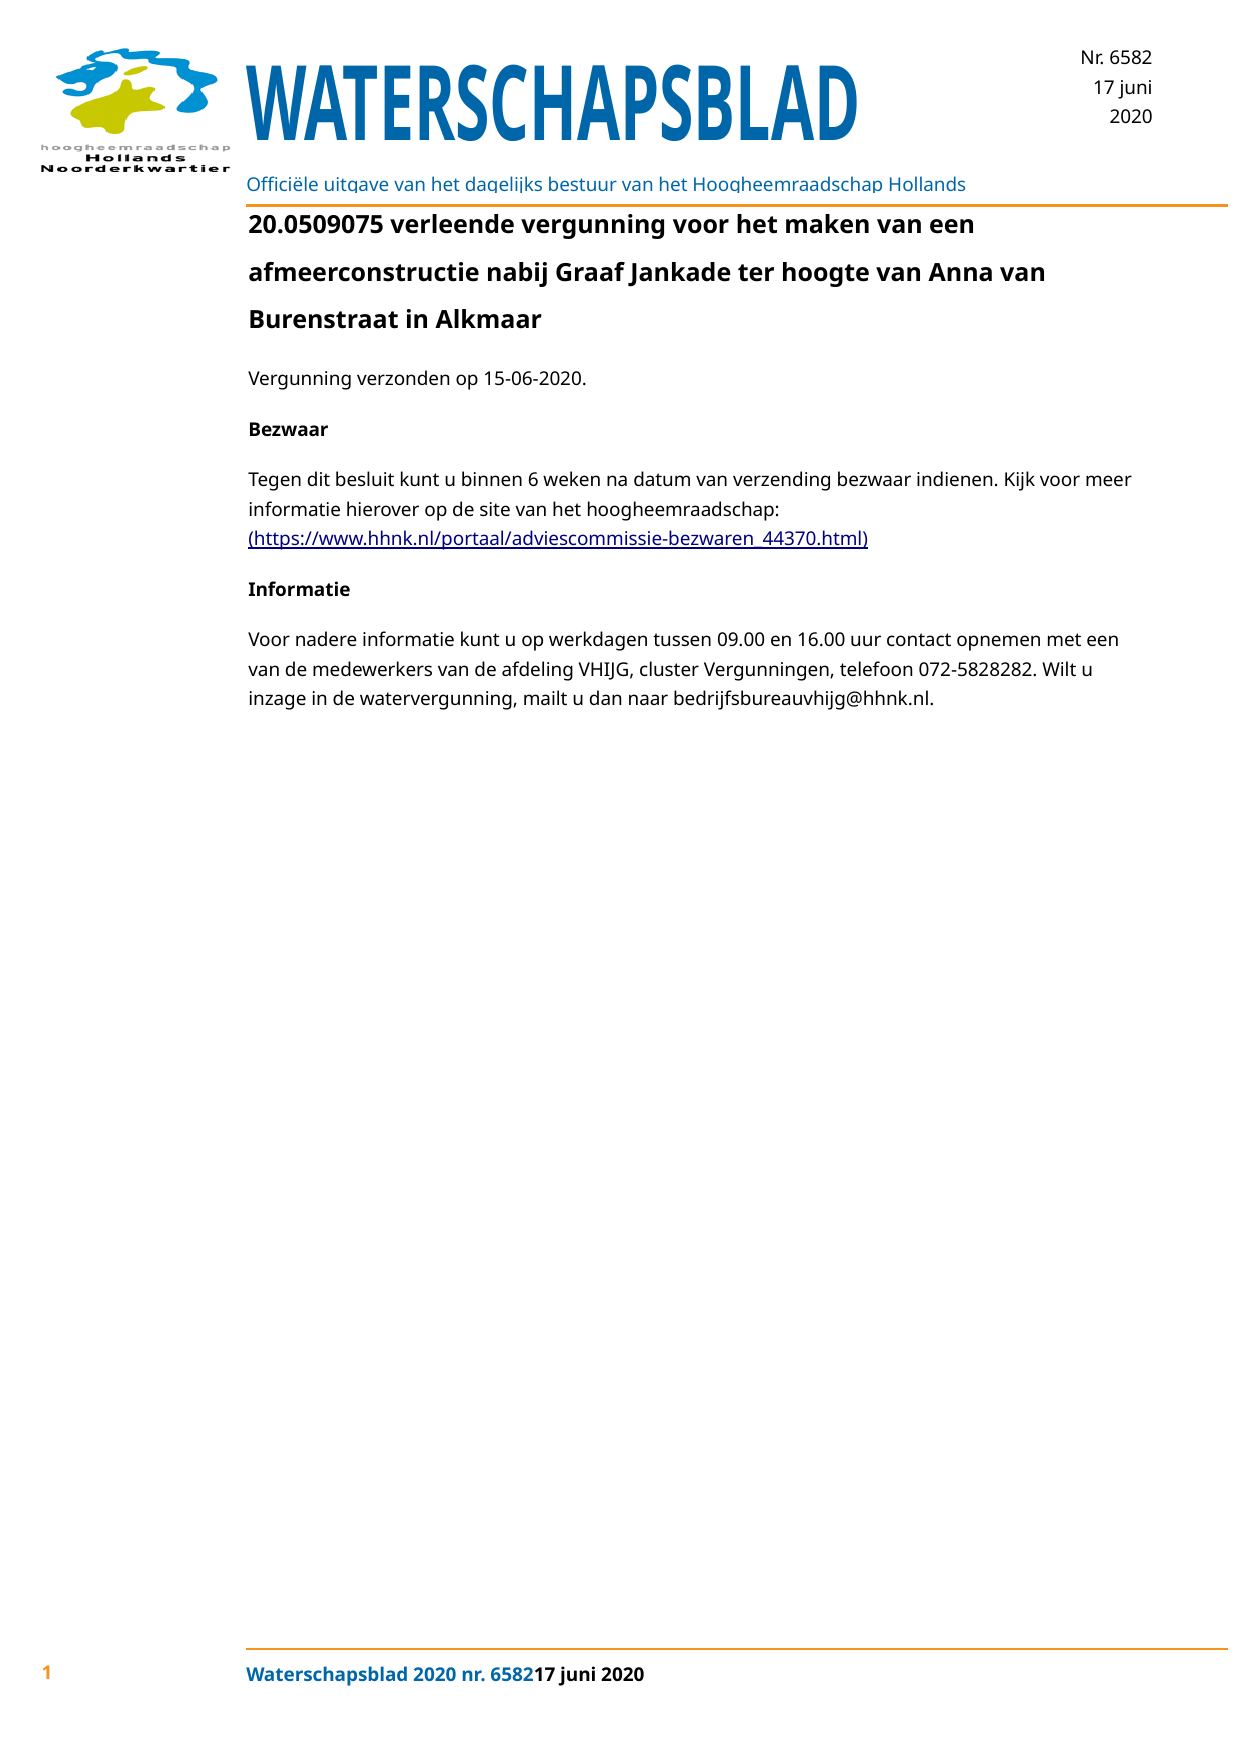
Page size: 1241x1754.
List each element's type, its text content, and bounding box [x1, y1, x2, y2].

text Vergunning verzonden op 15-06-2020. [248, 366, 1152, 391]
text Tegen dit besluit kunt u binnen 6 weken na datum van verzending bezwaar indienen. Kijk voor meer informatie hierover op de site van het hoogheemraadschap: (https://www.hhnk.nl/portaal/adviescommissie-bezwaren_44370.html) [248, 466, 1152, 551]
text 20.0509075 verleende vergunning voor het maken van een afmeerconstructie nabij Graaf Jankade ter hoogte van Anna van Burenstraat in Alkmaar [248, 207, 1152, 336]
text Informatie [248, 576, 1152, 602]
picture [41, 47, 231, 172]
text Voor nadere informatie kunt u op werkdagen tussen 09.00 en 16.00 uur contact opnemen met een van de medewerkers van de afdeling VHIJG, cluster Vergunningen, telefoon 072-5828282. Wilt u inzage in de watervergunning, mailt u dan naar bedrijfsbureauvhijg@hhnk.nl. [248, 626, 1152, 711]
text Bezwaar [248, 416, 1152, 442]
